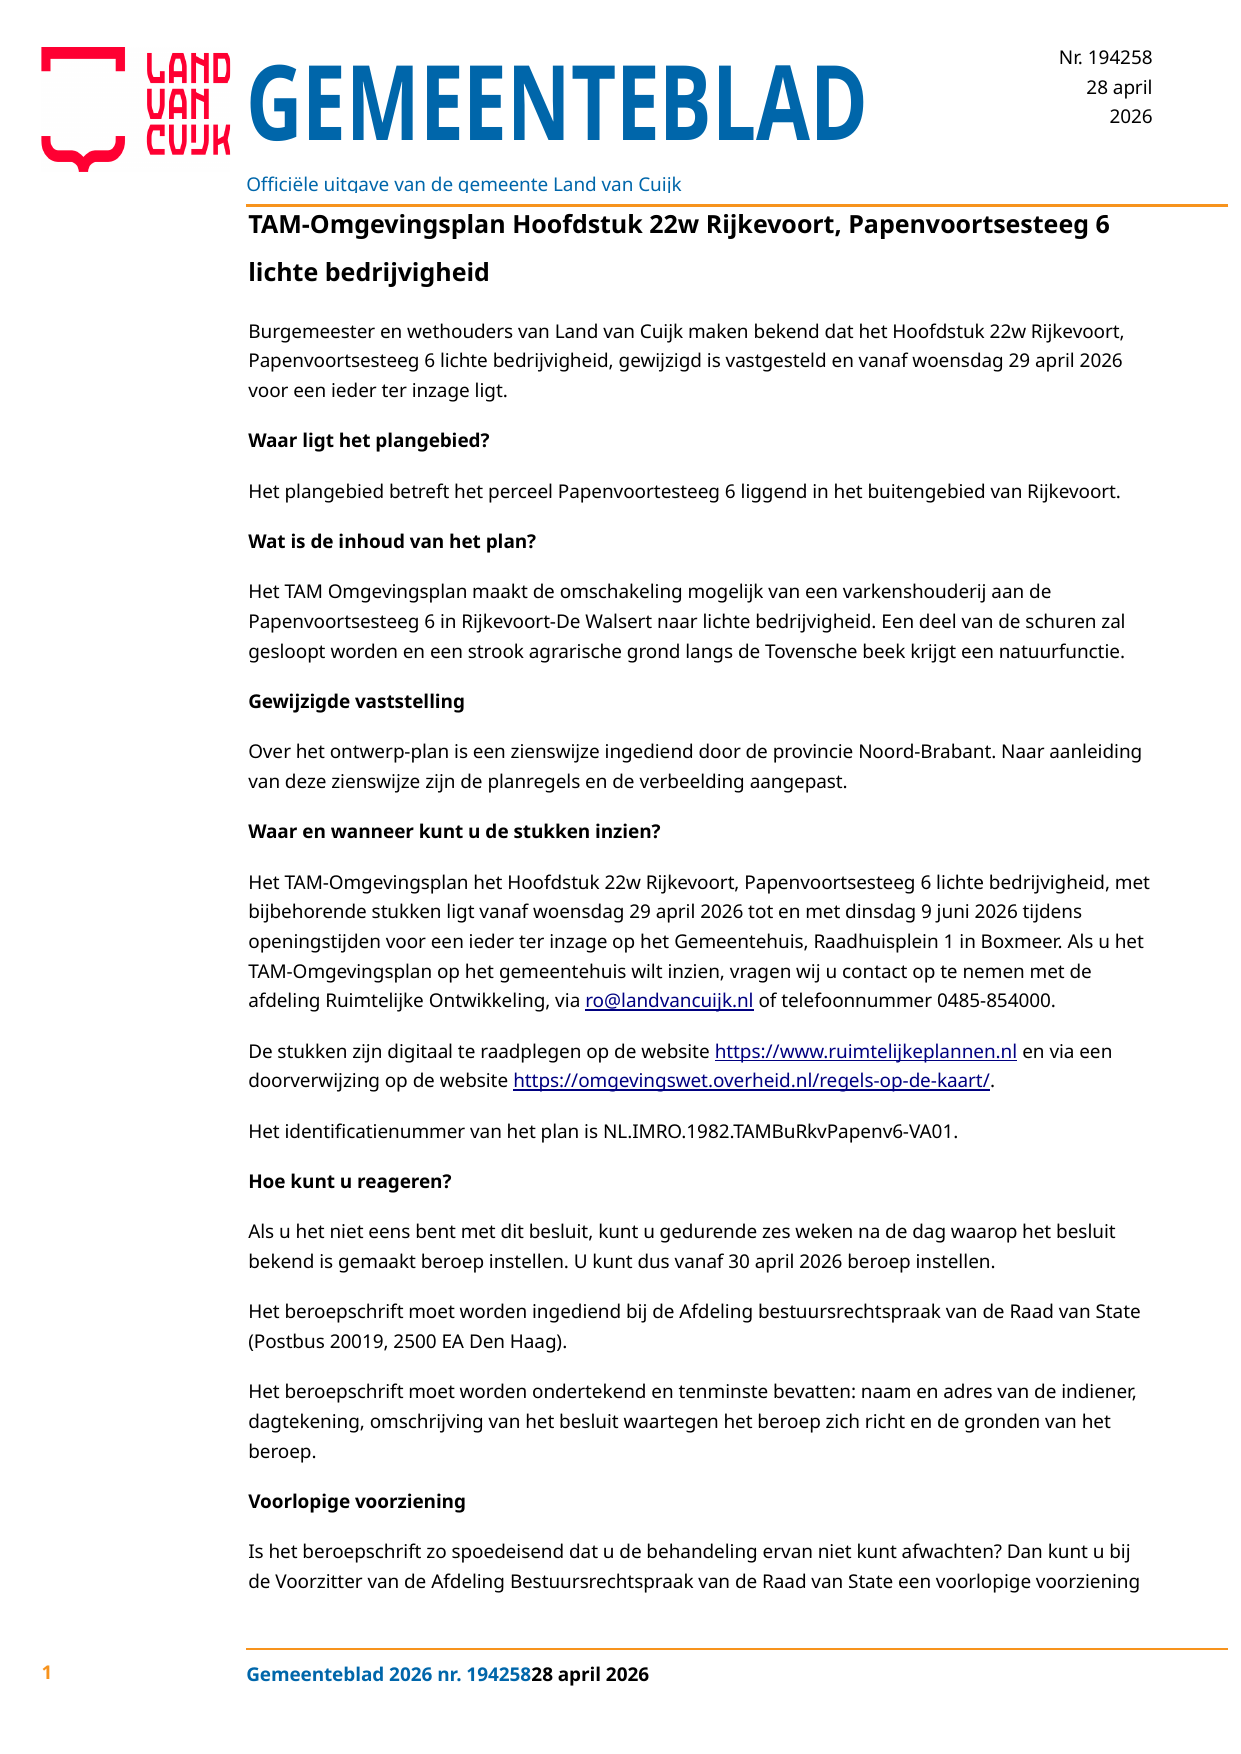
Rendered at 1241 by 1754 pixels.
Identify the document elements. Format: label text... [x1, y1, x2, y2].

text Waar ligt het plangebied? [248, 427, 1152, 453]
text Voorlopige voorziening [248, 1488, 1152, 1514]
picture [41, 47, 231, 172]
text Het TAM-Omgevingsplan het Hoofdstuk 22w Rijkevoort, Papenvoortsesteeg 6 lichte bedrijvigheid, met bijbehorende stukken ligt vanaf woensdag 29 april 2026 tot en met dinsdag 9 juni 2026 tijdens openingstijden voor een ieder ter inzage op het Gemeentehuis, Raadhuisplein 1 in Boxmeer. Als u het TAM-Omgevingsplan op het gemeentehuis wilt inzien, vragen wij u contact op te nemen met de afdeling Ruimtelijke Ontwikkeling, via ro@landvancuijk.nl of telefoonnummer 0485-854000. [248, 869, 1152, 1013]
text Gewijzigde vaststelling [248, 688, 1152, 714]
text Waar en wanneer kunt u de stukken inzien? [248, 819, 1152, 844]
text Het beroepschrift moet worden ondertekend en tenminste bevatten: naam en adres van de indiener, dagtekening, omschrijving van het besluit waartegen het beroep zich richt en de gronden van het beroep. [248, 1379, 1152, 1464]
text Over het ontwerp-plan is een zienswijze ingediend door de provincie Noord-Brabant. Naar aanleiding van deze zienswijze zijn de planregels en de verbeelding aangepast. [248, 739, 1152, 794]
text De stukken zijn digitaal te raadplegen op de website https://www.ruimtelijkeplannen.nl en via een doorverwijzing op de website https://omgevingswet.overheid.nl/regels-op-de-kaart/. [248, 1038, 1152, 1093]
text Hoe kunt u reageren? [248, 1168, 1152, 1194]
text Het beroepschrift moet worden ingediend bij de Afdeling bestuursrechtspraak van de Raad van State (Postbus 20019, 2500 EA Den Haag). [248, 1299, 1152, 1354]
text Als u het niet eens bent met dit besluit, kunt u gedurende zes weken na de dag waarop het besluit bekend is gemaakt beroep instellen. U kunt dus vanaf 30 april 2026 beroep instellen. [248, 1219, 1152, 1274]
text Het TAM Omgevingsplan maakt de omschakeling mogelijk van een varkenshouderij aan de Papenvoortsesteeg 6 in Rijkevoort-De Walsert naar lichte bedrijvigheid. Een deel van de schuren zal gesloopt worden en een strook agrarische grond langs de Tovensche beek krijgt een natuurfunctie. [248, 579, 1152, 664]
text Is het beroepschrift zo spoedeisend dat u de behandeling ervan niet kunt afwachten? Dan kunt u bij de Voorzitter van de Afdeling Bestuursrechtspraak van de Raad van State een voorlopige voorziening [248, 1539, 1152, 1594]
text TAM-Omgevingsplan Hoofdstuk 22w Rijkevoort, Papenvoortsesteeg 6 lichte bedrijvigheid [248, 207, 1152, 288]
text Het identificatienummer van het plan is NL.IMRO.1982.TAMBuRkvPapenv6-VA01. [248, 1118, 1152, 1144]
text Burgemeester en wethouders van Land van Cuijk maken bekend dat het Hoofdstuk 22w Rijkevoort, Papenvoortsesteeg 6 lichte bedrijvigheid, gewijzigd is vastgesteld en vanaf woensdag 29 april 2026 voor een ieder ter inzage ligt. [248, 318, 1152, 403]
text Het plangebied betreft het perceel Papenvoortesteeg 6 liggend in het buitengebied van Rijkevoort. [248, 478, 1152, 504]
text Wat is de inhoud van het plan? [248, 528, 1152, 554]
